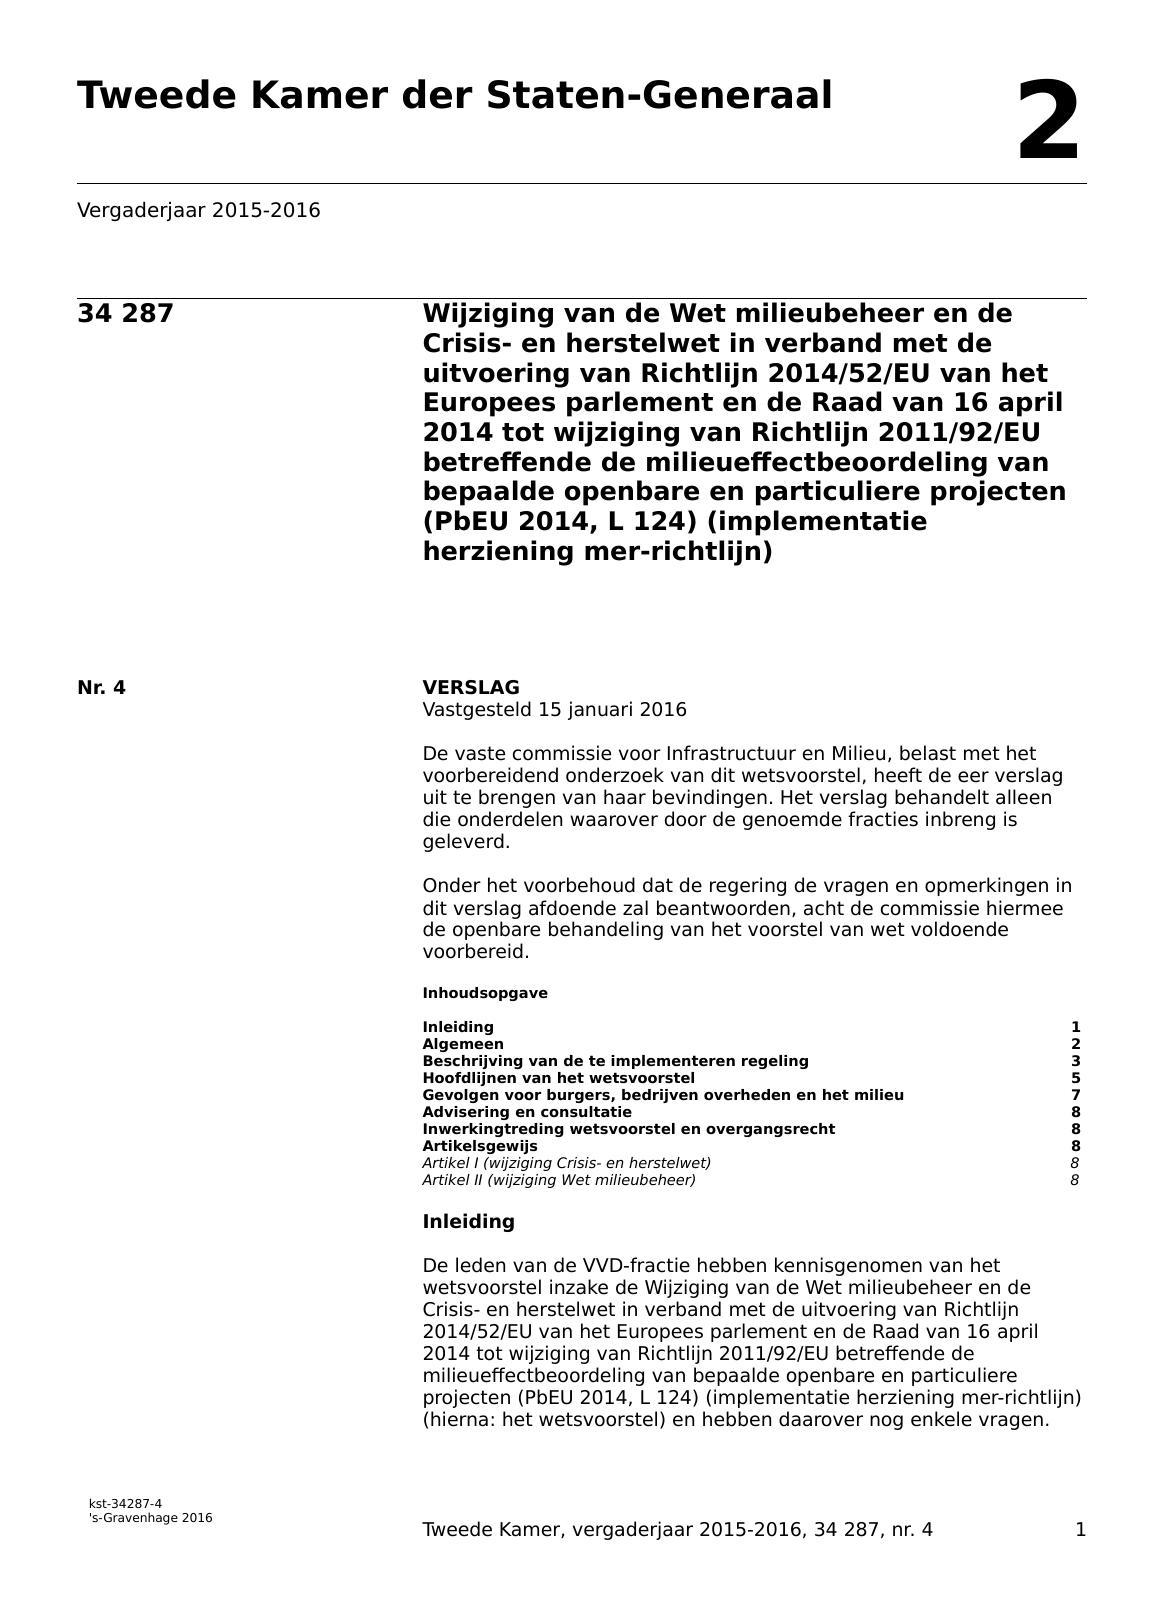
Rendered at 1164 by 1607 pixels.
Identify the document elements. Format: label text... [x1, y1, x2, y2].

table_header [1003, 985, 1087, 1002]
text De leden van de VVD-fractie hebben kennisgenomen van het wetsvoorstel inzake de Wijziging van de Wet milieubeheer en de Crisis- en herstelwet in verband met de uitvoering van Richtlijn 2014/52/EU van het Europees parlement en de Raad van 16 april 2014 tot wijziging van Richtlijn 2011/92/EU betreffende de milieueffectbeoordeling van bepaalde openbare en particuliere projecten (PbEU 2014, L 124) (implementatie herziening mer-richtlijn) (hierna: het wetsvoorstel) en hebben daarover nog enkele vragen. [422, 1255, 1087, 1431]
table_cell 8 [1003, 1138, 1087, 1155]
table_cell Inwerkingtreding wetsvoorstel en overgangsrecht [422, 1121, 1003, 1138]
text De vaste commissie voor Infrastructuur en Milieu, belast met het voorbereidend onderzoek van dit wetsvoorstel, heeft de eer verslag uit te brengen van haar bevindingen. Het verslag behandelt alleen die onderdelen waarover door de genoemde fracties inbreng is geleverd. [422, 743, 1087, 853]
table_cell Hoofdlijnen van het wetsvoorstel [422, 1070, 1003, 1087]
table_cell Artikelsgewijs [422, 1138, 1003, 1155]
subtitle Nr. 4 VERSLAG [77, 677, 1087, 699]
table_cell Artikel I (wijziging Crisis- en herstelwet) [422, 1155, 1003, 1172]
table_cell [422, 1002, 1003, 1019]
table_cell 5 [1003, 1070, 1087, 1087]
table_cell 8 [1003, 1172, 1087, 1189]
table_cell 8 [1003, 1104, 1087, 1121]
table_header 2 [886, 59, 1087, 183]
table_header Tweede Kamer der Staten-Generaal [77, 59, 886, 183]
table_cell 1 [1003, 1019, 1087, 1036]
text Vastgesteld 15 januari 2016 [422, 699, 1087, 721]
table_cell Beschrijving van de te implementeren regeling [422, 1053, 1003, 1070]
table_cell 8 [1003, 1155, 1087, 1172]
table_cell Advisering en consultatie [422, 1104, 1003, 1121]
text 's-Gravenhage 2016 [88, 1511, 323, 1525]
subtitle 34 287 Wijziging van de Wet milieubeheer en de Crisis- en herstelwet in verband met de uitvoering van Richtlijn 2014/52/EU van het Europees parlement en de Raad van 16 april 2014 tot wijziging van Richtlijn 2011/92/EU betreffende de milieueffectbeoordeling van bepaalde openbare en particuliere projecten (PbEU 2014, L 124) (implementatie herziening mer-richtlijn) [77, 299, 1087, 566]
table_cell 8 [1003, 1121, 1087, 1138]
table_cell 2 [1003, 1036, 1087, 1053]
table_header Inhoudsopgave [422, 985, 1003, 1002]
text kst-34287-4 [88, 1497, 323, 1511]
table_cell Artikel II (wijziging Wet milieubeheer) [422, 1172, 1003, 1189]
table_cell 3 [1003, 1053, 1087, 1070]
table_cell Vergaderjaar 2015-2016 [77, 184, 1087, 298]
table_cell Inleiding [422, 1019, 1003, 1036]
text Onder het voorbehoud dat de regering de vragen en opmerkingen in dit verslag afdoende zal beantwoorden, acht de commissie hiermee de openbare behandeling van het voorstel van wet voldoende voorbereid. [422, 875, 1087, 963]
table_cell 7 [1003, 1087, 1087, 1104]
table_cell Algemeen [422, 1036, 1003, 1053]
table_cell Gevolgen voor burgers, bedrijven overheden en het milieu [422, 1087, 1003, 1104]
subtitle Inleiding [422, 1211, 1087, 1233]
table_cell [1003, 1002, 1087, 1019]
